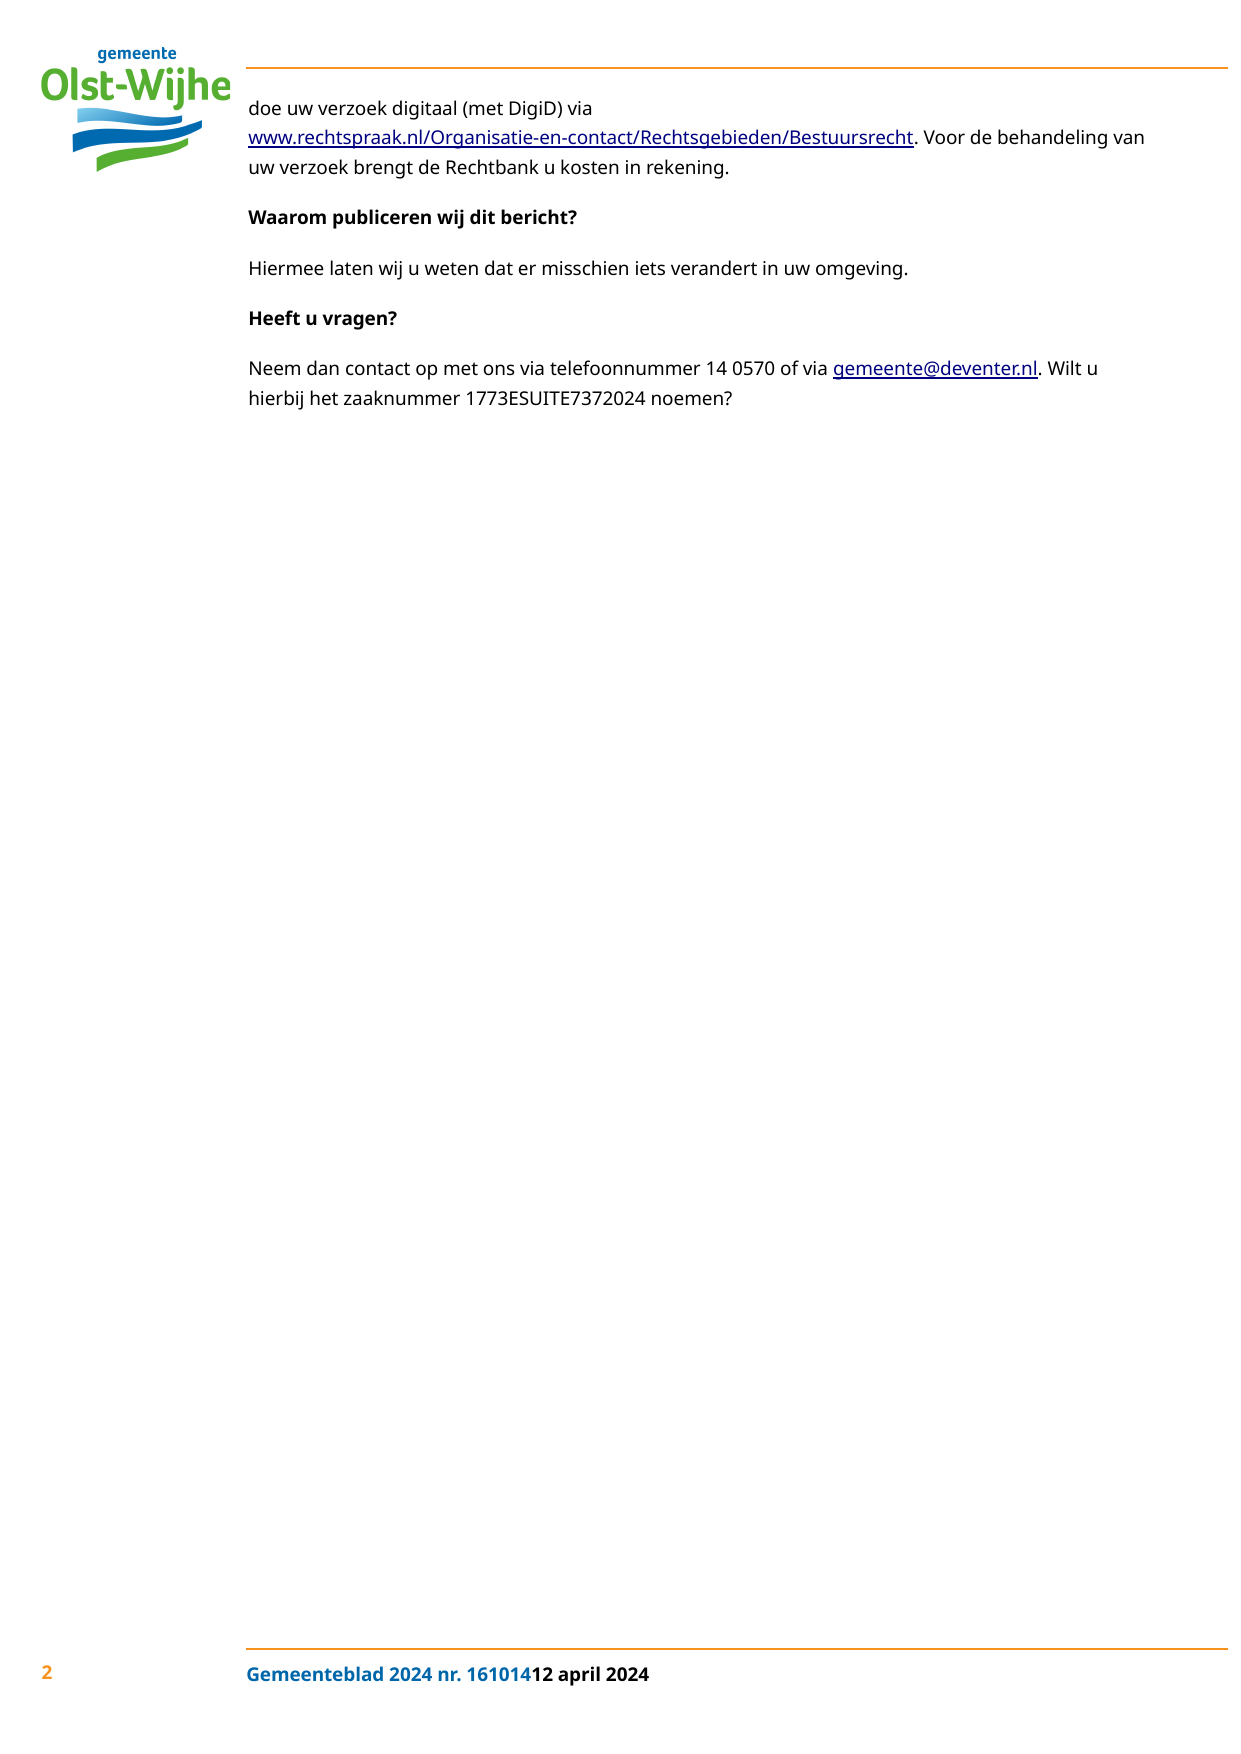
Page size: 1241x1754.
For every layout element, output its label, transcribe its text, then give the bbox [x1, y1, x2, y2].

text Heeft u vragen? [248, 305, 1152, 331]
text doe uw verzoek digitaal (met DigiD) via www.rechtspraak.nl/Organisatie-en-contact/Rechtsgebieden/Bestuursrecht. Voor de behandeling van uw verzoek brengt de Rechtbank u kosten in rekening. [248, 95, 1152, 180]
text Hiermee laten wij u weten dat er misschien iets verandert in uw omgeving. [248, 255, 1152, 281]
picture [41, 47, 231, 172]
text Waarom publiceren wij dit bericht? [248, 204, 1152, 230]
text Neem dan contact op met ons via telefoonnummer 14 0570 of via gemeente@deventer.nl. Wilt u hierbij het zaaknummer 1773ESUITE7372024 noemen? [248, 356, 1152, 411]
